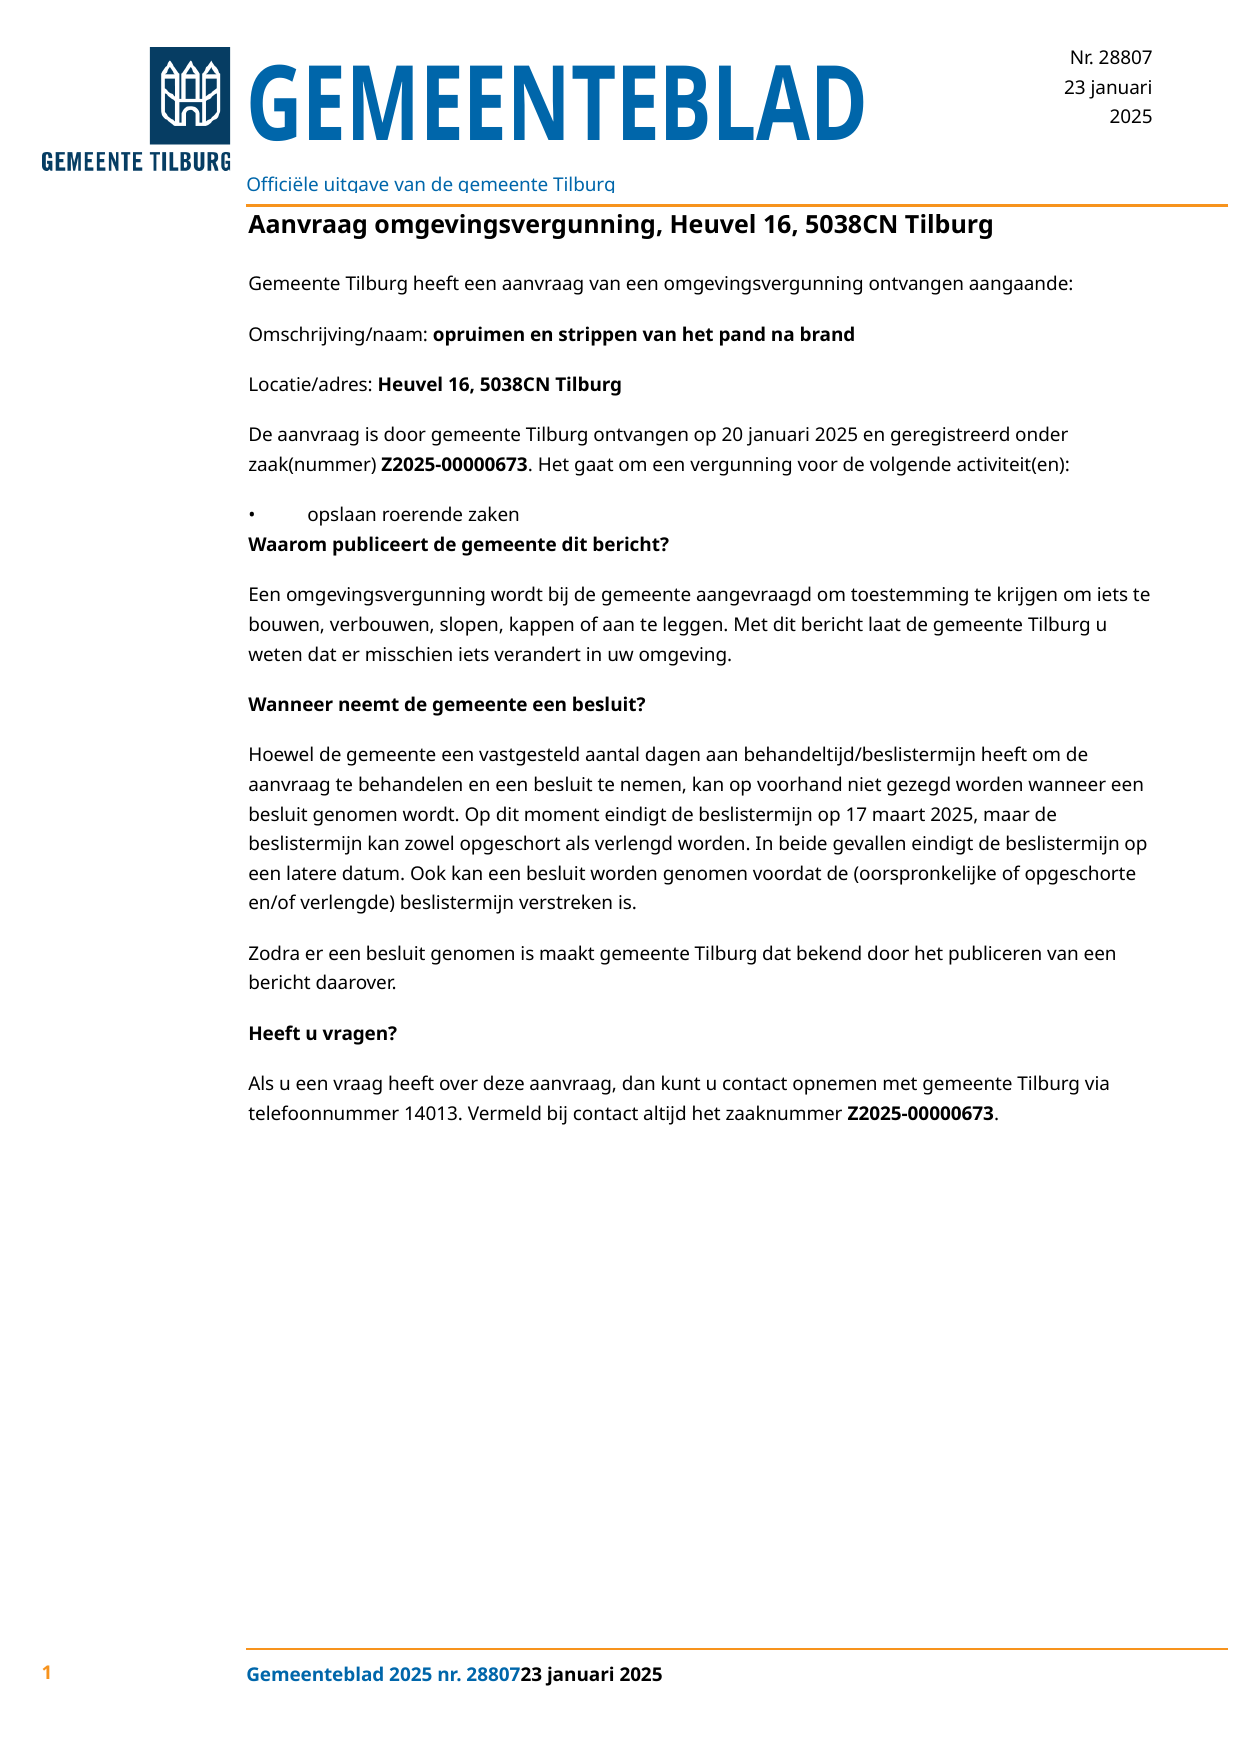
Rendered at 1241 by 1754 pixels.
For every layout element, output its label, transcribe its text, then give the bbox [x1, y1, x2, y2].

picture [41, 47, 231, 172]
text De aanvraag is door gemeente Tilburg ontvangen op 20 januari 2025 en geregistreerd onder zaak(nummer) Z2025-00000673. Het gaat om een vergunning voor de volgende activiteit(en): [248, 422, 1152, 477]
text Als u een vraag heeft over deze aanvraag, dan kunt u contact opnemen met gemeente Tilburg via telefoonnummer 14013. Vermeld bij contact altijd het zaaknummer Z2025-00000673. [248, 1070, 1152, 1126]
text Een omgevingsvergunning wordt bij de gemeente aangevraagd om toestemming te krijgen om iets te bouwen, verbouwen, slopen, kappen of aan te leggen. Met dit bericht laat de gemeente Tilburg u weten dat er misschien iets verandert in uw omgeving. [248, 582, 1152, 666]
text Hoewel de gemeente een vastgesteld aantal dagen aan behandeltijd/beslistermijn heeft om de aanvraag te behandelen en een besluit te nemen, kan op voorhand niet gezegd worden wanneer een besluit genomen wordt. Op dit moment eindigt de beslistermijn op 17 maart 2025, maar de beslistermijn kan zowel opgeschort als verlengd worden. In beide gevallen eindigt de beslistermijn op een latere datum. Ook kan een besluit worden genomen voordat de (oorspronkelijke of opgeschorte en/of verlengde) beslistermijn verstreken is. [248, 742, 1152, 915]
text Omschrijving/naam: opruimen en strippen van het pand na brand [248, 321, 1152, 346]
text Locatie/adres: Heuvel 16, 5038CN Tilburg [248, 371, 1152, 397]
text Waarom publiceert de gemeente dit bericht? [248, 531, 1152, 557]
text Gemeente Tilburg heeft een aanvraag van een omgevingsvergunning ontvangen aangaande: [248, 270, 1152, 296]
text Aanvraag omgevingsvergunning, Heuvel 16, 5038CN Tilburg [248, 207, 1152, 241]
text Heeft u vragen? [248, 1020, 1152, 1046]
text Zodra er een besluit genomen is maakt gemeente Tilburg dat bekend door het publiceren van een bericht daarover. [248, 940, 1152, 995]
text Wanneer neemt de gemeente een besluit? [248, 691, 1152, 717]
list opslaan roerende zaken [248, 502, 1152, 527]
